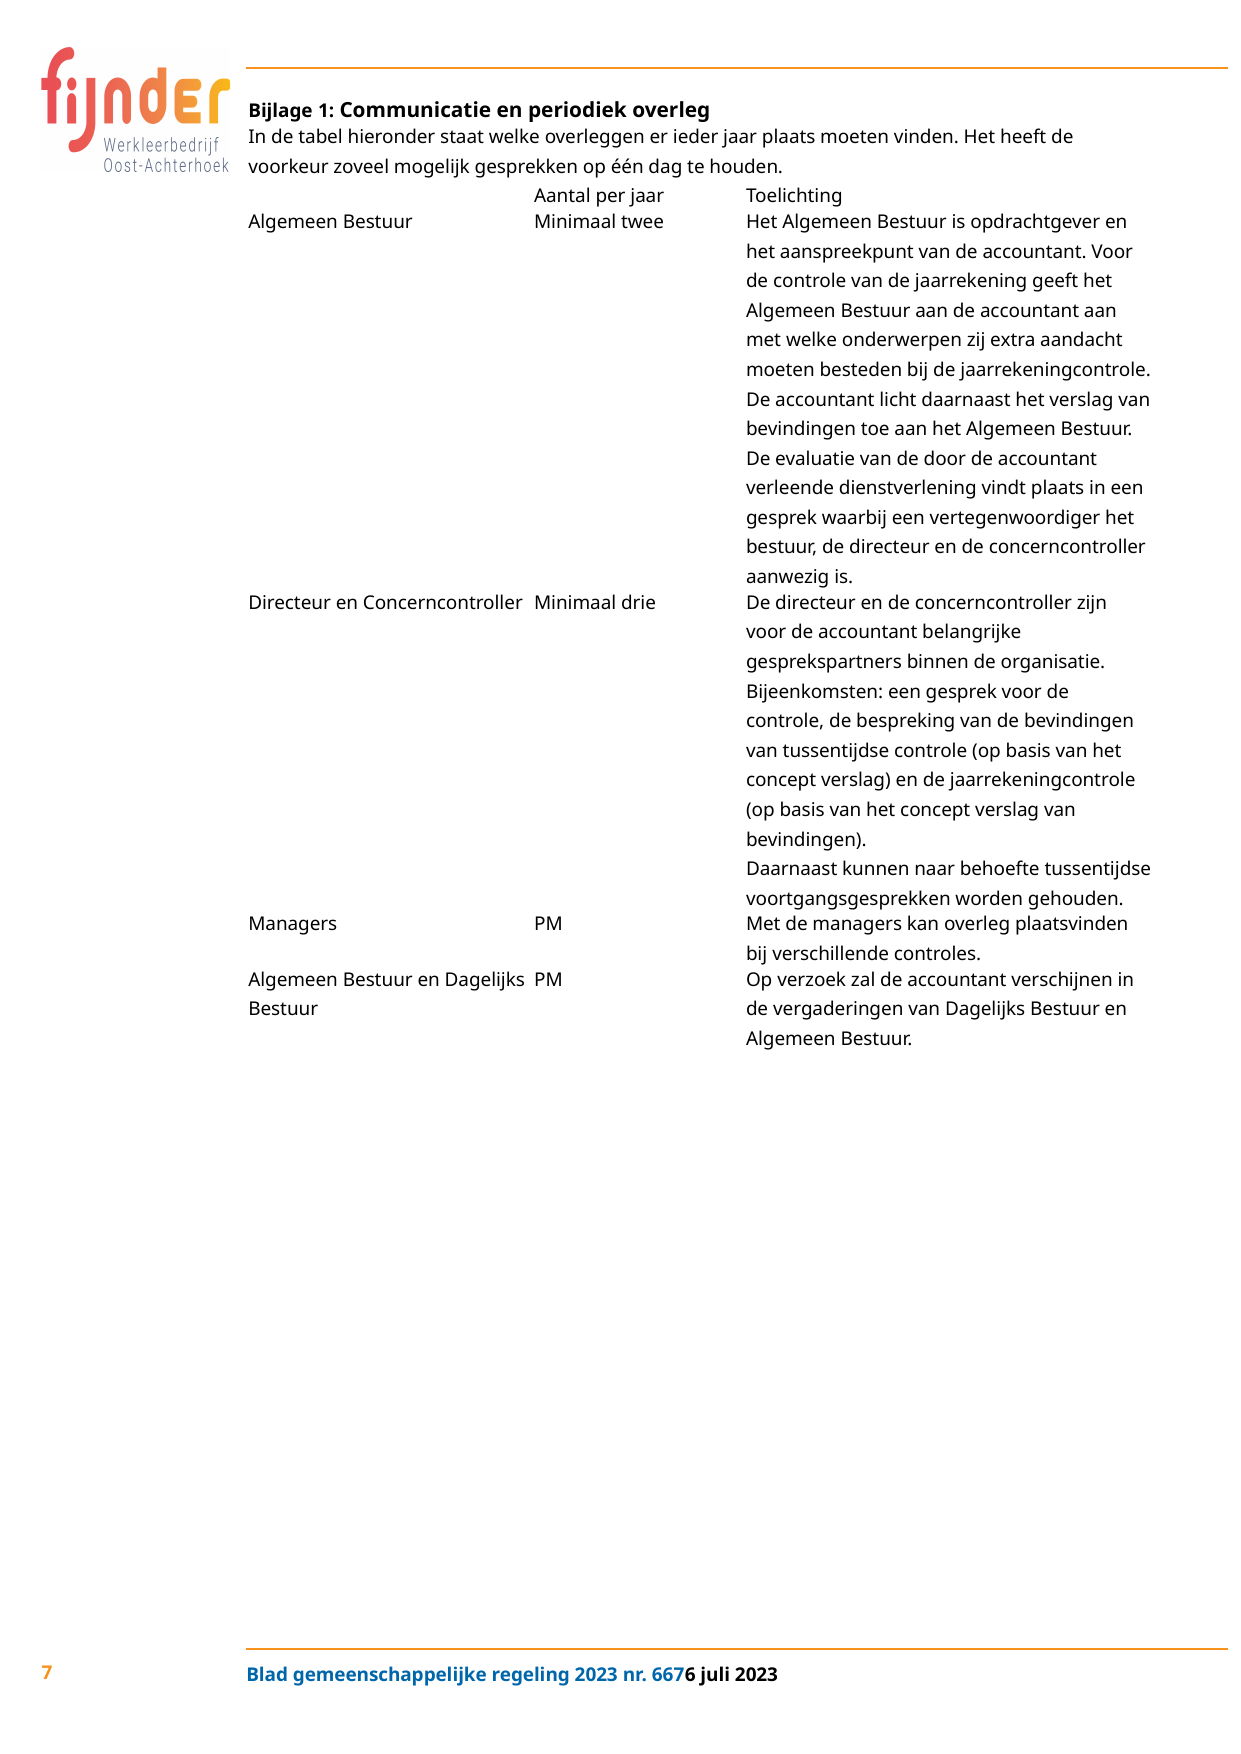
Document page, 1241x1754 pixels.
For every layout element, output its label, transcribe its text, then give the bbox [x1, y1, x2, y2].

table_cell Algemeen Bestuur [248, 208, 534, 589]
table_cell Minimaal twee [534, 208, 746, 589]
table_header Aantal per jaar [534, 183, 746, 208]
table_header Toelichting [746, 183, 1152, 208]
table_cell PM [534, 966, 746, 1051]
table_cell PM [534, 911, 746, 966]
table_header [248, 183, 534, 208]
table_cell De directeur en de concerncontroller zijn voor de accountant belangrijke gesprekspartners binnen de organisatie. Bijeenkomsten: een gesprek voor de controle, de bespreking van de bevindingen van tussentijdse controle (op basis van het concept verslag) en de jaarrekeningcontrole (op basis van het concept verslag van bevindingen). Daarnaast kunnen naar behoefte tussentijdse voortgangsgesprekken worden gehouden. [746, 589, 1152, 911]
table_cell Algemeen Bestuur en Dagelijks Bestuur [248, 966, 534, 1051]
text In de tabel hieronder staat welke overleggen er ieder jaar plaats moeten vinden. Het heeft de voorkeur zoveel mogelijk gesprekken op één dag te houden. [248, 123, 1152, 179]
table_cell Het Algemeen Bestuur is opdrachtgever en het aanspreekpunt van de accountant. Voor de controle van de jaarrekening geeft het Algemeen Bestuur aan de accountant aan met welke onderwerpen zij extra aandacht moeten besteden bij de jaarrekeningcontrole. De accountant licht daarnaast het verslag van bevindingen toe aan het Algemeen Bestuur. De evaluatie van de door de accountant verleende dienstverlening vindt plaats in een gesprek waarbij een vertegenwoordiger het bestuur, de directeur en de concerncontroller aanwezig is. [746, 208, 1152, 589]
table_cell Met de managers kan overleg plaatsvinden bij verschillende controles. [746, 911, 1152, 966]
picture [41, 47, 231, 172]
table_cell Managers [248, 911, 534, 966]
table_cell Minimaal drie [534, 589, 746, 911]
table_cell Op verzoek zal de accountant verschijnen in de vergaderingen van Dagelijks Bestuur en Algemeen Bestuur. [746, 966, 1152, 1051]
text Bijlage 1: Communicatie en periodiek overleg [248, 95, 1152, 123]
table_cell Directeur en Concerncontroller [248, 589, 534, 911]
